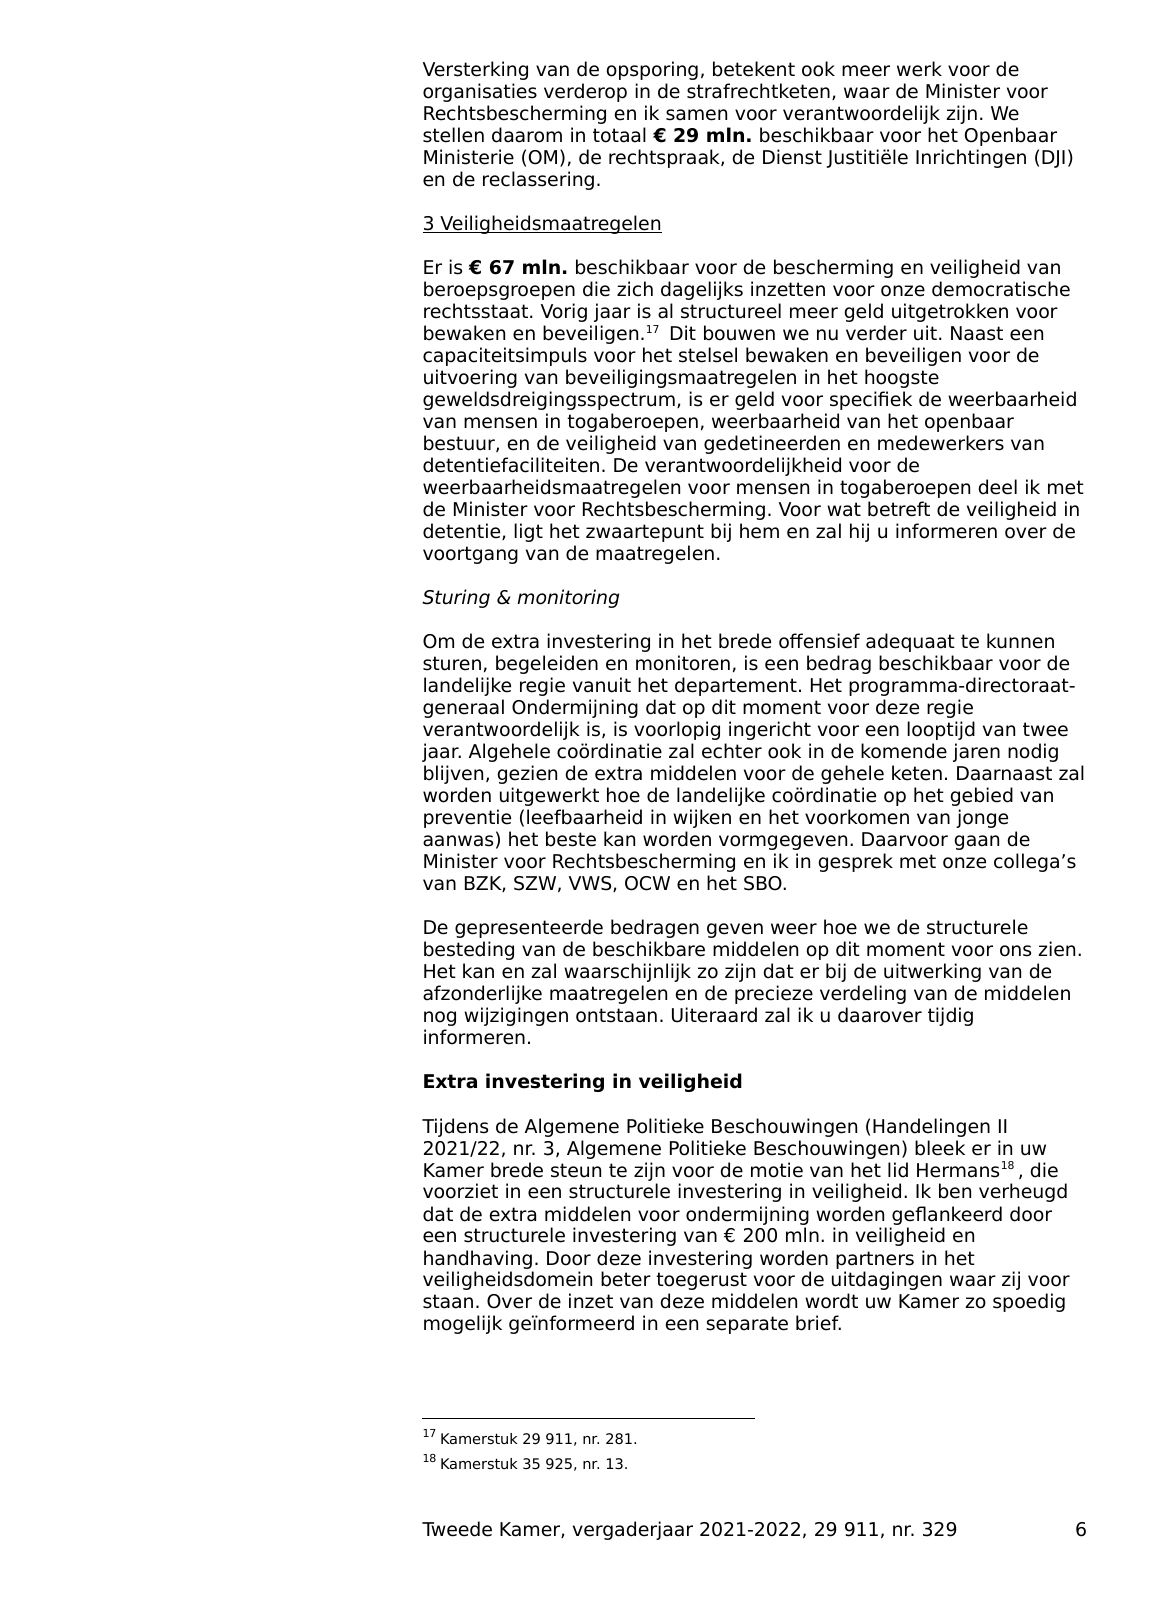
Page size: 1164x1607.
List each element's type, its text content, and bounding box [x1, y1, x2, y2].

text De gepresenteerde bedragen geven weer hoe we de structurele besteding van de beschikbare middelen op dit moment voor ons zien. Het kan en zal waarschijnlijk zo zijn dat er bij de uitwerking van de afzonderlijke maatregelen en de precieze verdeling van de middelen nog wijzigingen ontstaan. Uiteraard zal ik u daarover tijdig informeren. [422, 917, 1087, 1049]
subtitle 3 Veiligheidsmaatregelen [422, 213, 1087, 235]
text Versterking van de opsporing, betekent ook meer werk voor de organisaties verderop in de strafrechtketen, waar de Minister voor Rechtsbescherming en ik samen voor verantwoordelijk zijn. We stellen daarom in totaal € 29 mln. beschikbaar voor het Openbaar Ministerie (OM), de rechtspraak, de Dienst Justitiële Inrichtingen (DJI) en de reclassering. [422, 59, 1087, 191]
text Kamerstuk 35 925, nr. 13. [422, 1452, 1087, 1474]
subtitle Extra investering in veiligheid [422, 1071, 1087, 1093]
subtitle Sturing & monitoring [422, 587, 1087, 609]
text Om de extra investering in het brede offensief adequaat te kunnen sturen, begeleiden en monitoren, is een bedrag beschikbaar voor de landelijke regie vanuit het departement. Het programma-directoraat-generaal Ondermijning dat op dit moment voor deze regie verantwoordelijk is, is voorlopig ingericht voor een looptijd van twee jaar. Algehele coördinatie zal echter ook in de komende jaren nodig blijven, gezien de extra middelen voor de gehele keten. Daarnaast zal worden uitgewerkt hoe de landelijke coördinatie op het gebied van preventie (leefbaarheid in wijken en het voorkomen van jonge aanwas) het beste kan worden vormgegeven. Daarvoor gaan de Minister voor Rechtsbescherming en ik in gesprek met onze collega’s van BZK, SZW, VWS, OCW en het SBO. [422, 631, 1087, 895]
text Kamerstuk 29 911, nr. 281. [422, 1427, 1087, 1449]
text Tijdens de Algemene Politieke Beschouwingen (Handelingen II 2021/22, nr. 3, Algemene Politieke Beschouwingen) bleek er in uw Kamer brede steun te zijn voor de motie van het lid Hermans, die voorziet in een structurele investering in veiligheid. Ik ben verheugd dat de extra middelen voor ondermijning worden geflankeerd door een structurele investering van € 200 mln. in veiligheid en handhaving. Door deze investering worden partners in het veiligheidsdomein beter toegerust voor de uitdagingen waar zij voor staan. Over de inzet van deze middelen wordt uw Kamer zo spoedig mogelijk geïnformeerd in een separate brief. [422, 1116, 1087, 1335]
text Er is € 67 mln. beschikbaar voor de bescherming en veiligheid van beroepsgroepen die zich dagelijks inzetten voor onze democratische rechtsstaat. Vorig jaar is al structureel meer geld uitgetrokken voor bewaken en beveiligen. Dit bouwen we nu verder uit. Naast een capaciteitsimpuls voor het stelsel bewaken en beveiligen voor de uitvoering van beveiligingsmaatregelen in het hoogste geweldsdreigingsspectrum, is er geld voor specifiek de weerbaarheid van mensen in togaberoepen, weerbaarheid van het openbaar bestuur, en de veiligheid van gedetineerden en medewerkers van detentiefaciliteiten. De verantwoordelijkheid voor de weerbaarheidsmaatregelen voor mensen in togaberoepen deel ik met de Minister voor Rechtsbescherming. Voor wat betreft de veiligheid in detentie, ligt het zwaartepunt bij hem en zal hij u informeren over de voortgang van de maatregelen. [422, 257, 1087, 565]
